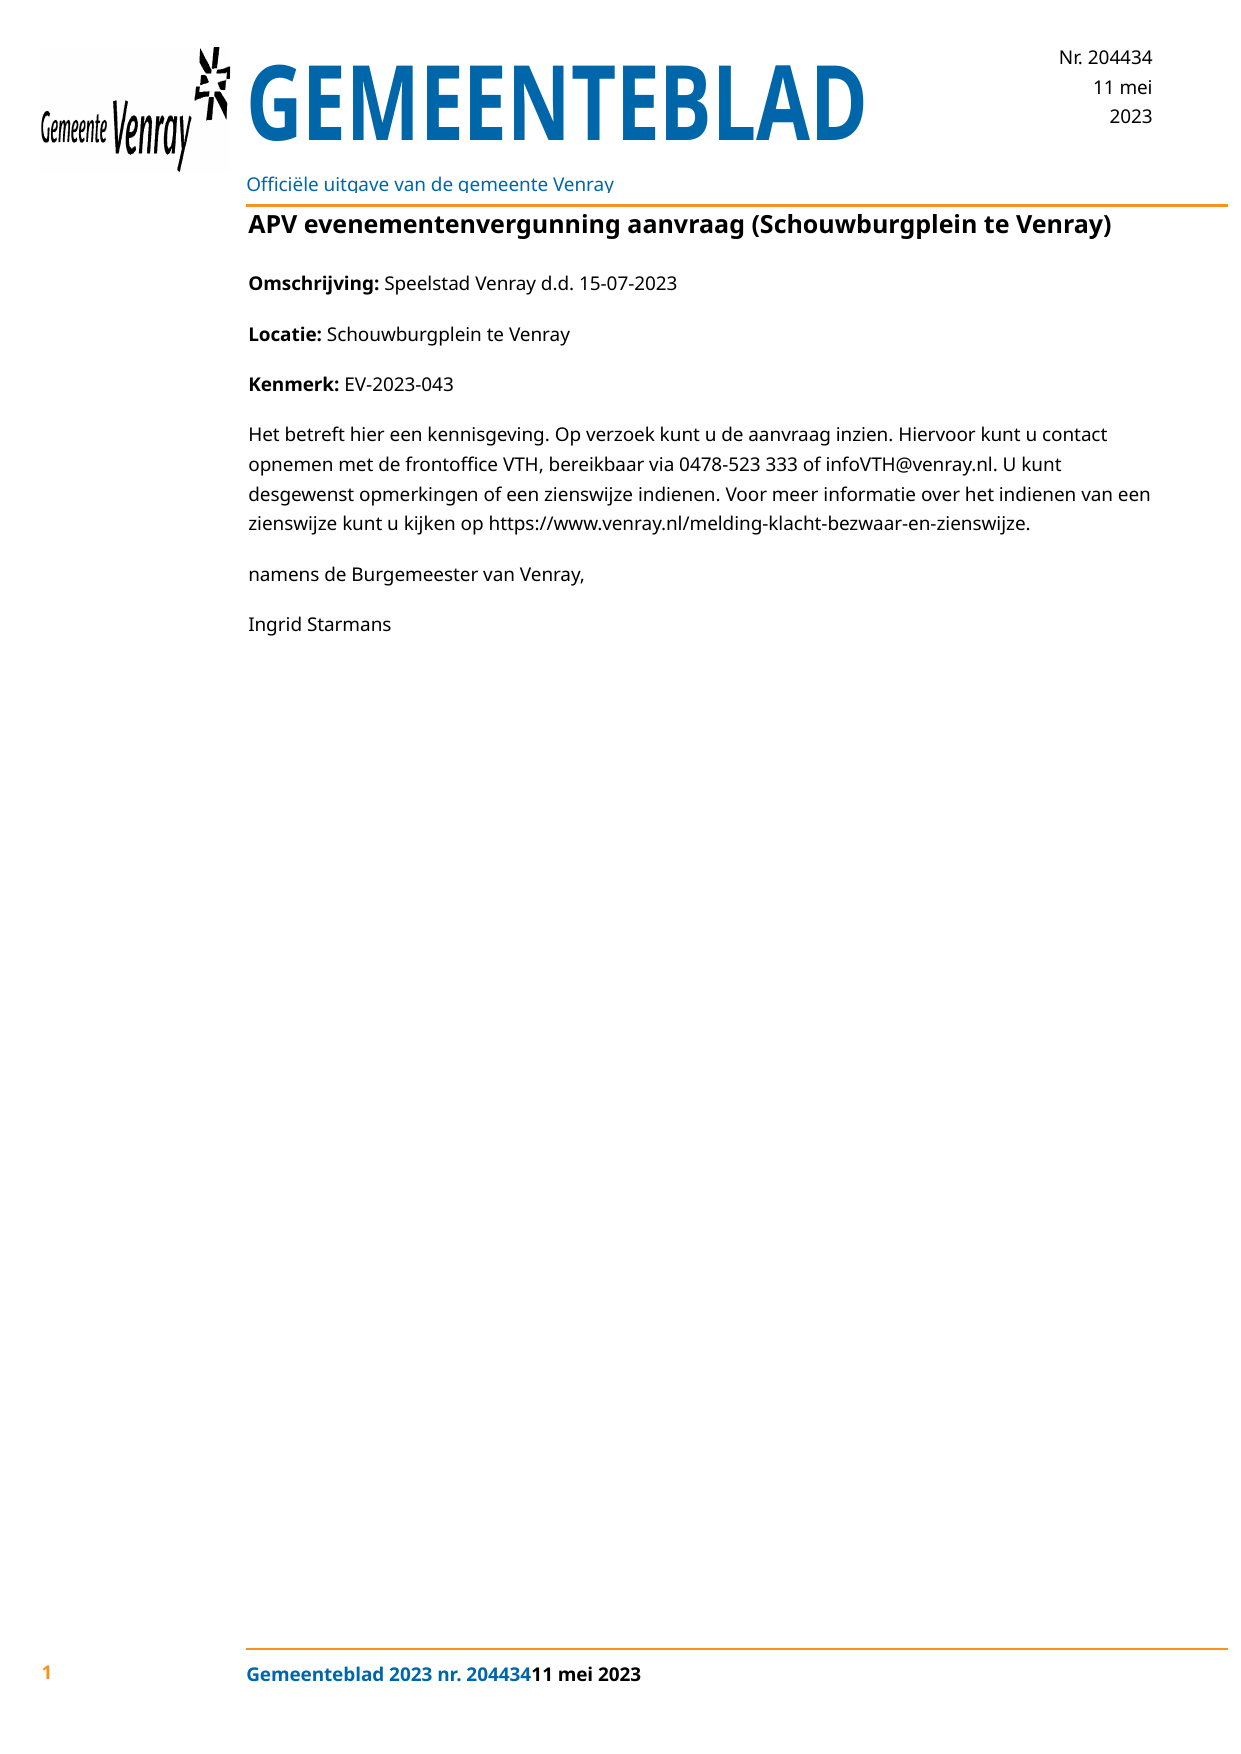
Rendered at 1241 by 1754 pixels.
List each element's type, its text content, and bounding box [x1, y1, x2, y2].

text Omschrijving: Speelstad Venray d.d. 15-07-2023 [248, 270, 1152, 296]
text Kenmerk: EV-2023-043 [248, 371, 1152, 397]
text Locatie: Schouwburgplein te Venray [248, 321, 1152, 346]
text namens de Burgemeester van Venray, [248, 561, 1152, 586]
text APV evenementenvergunning aanvraag (Schouwburgplein te Venray) [248, 207, 1152, 241]
text Het betreft hier een kennisgeving. Op verzoek kunt u de aanvraag inzien. Hiervoor kunt u contact opnemen met de frontoffice VTH, bereikbaar via 0478-523 333 of infoVTH@venray.nl. U kunt desgewenst opmerkingen of een zienswijze indienen. Voor meer informatie over het indienen van een zienswijze kunt u kijken op https://www.venray.nl/melding-klacht-bezwaar-en-zienswijze. [248, 422, 1152, 536]
picture [41, 47, 231, 172]
text Ingrid Starmans [248, 611, 1152, 637]
